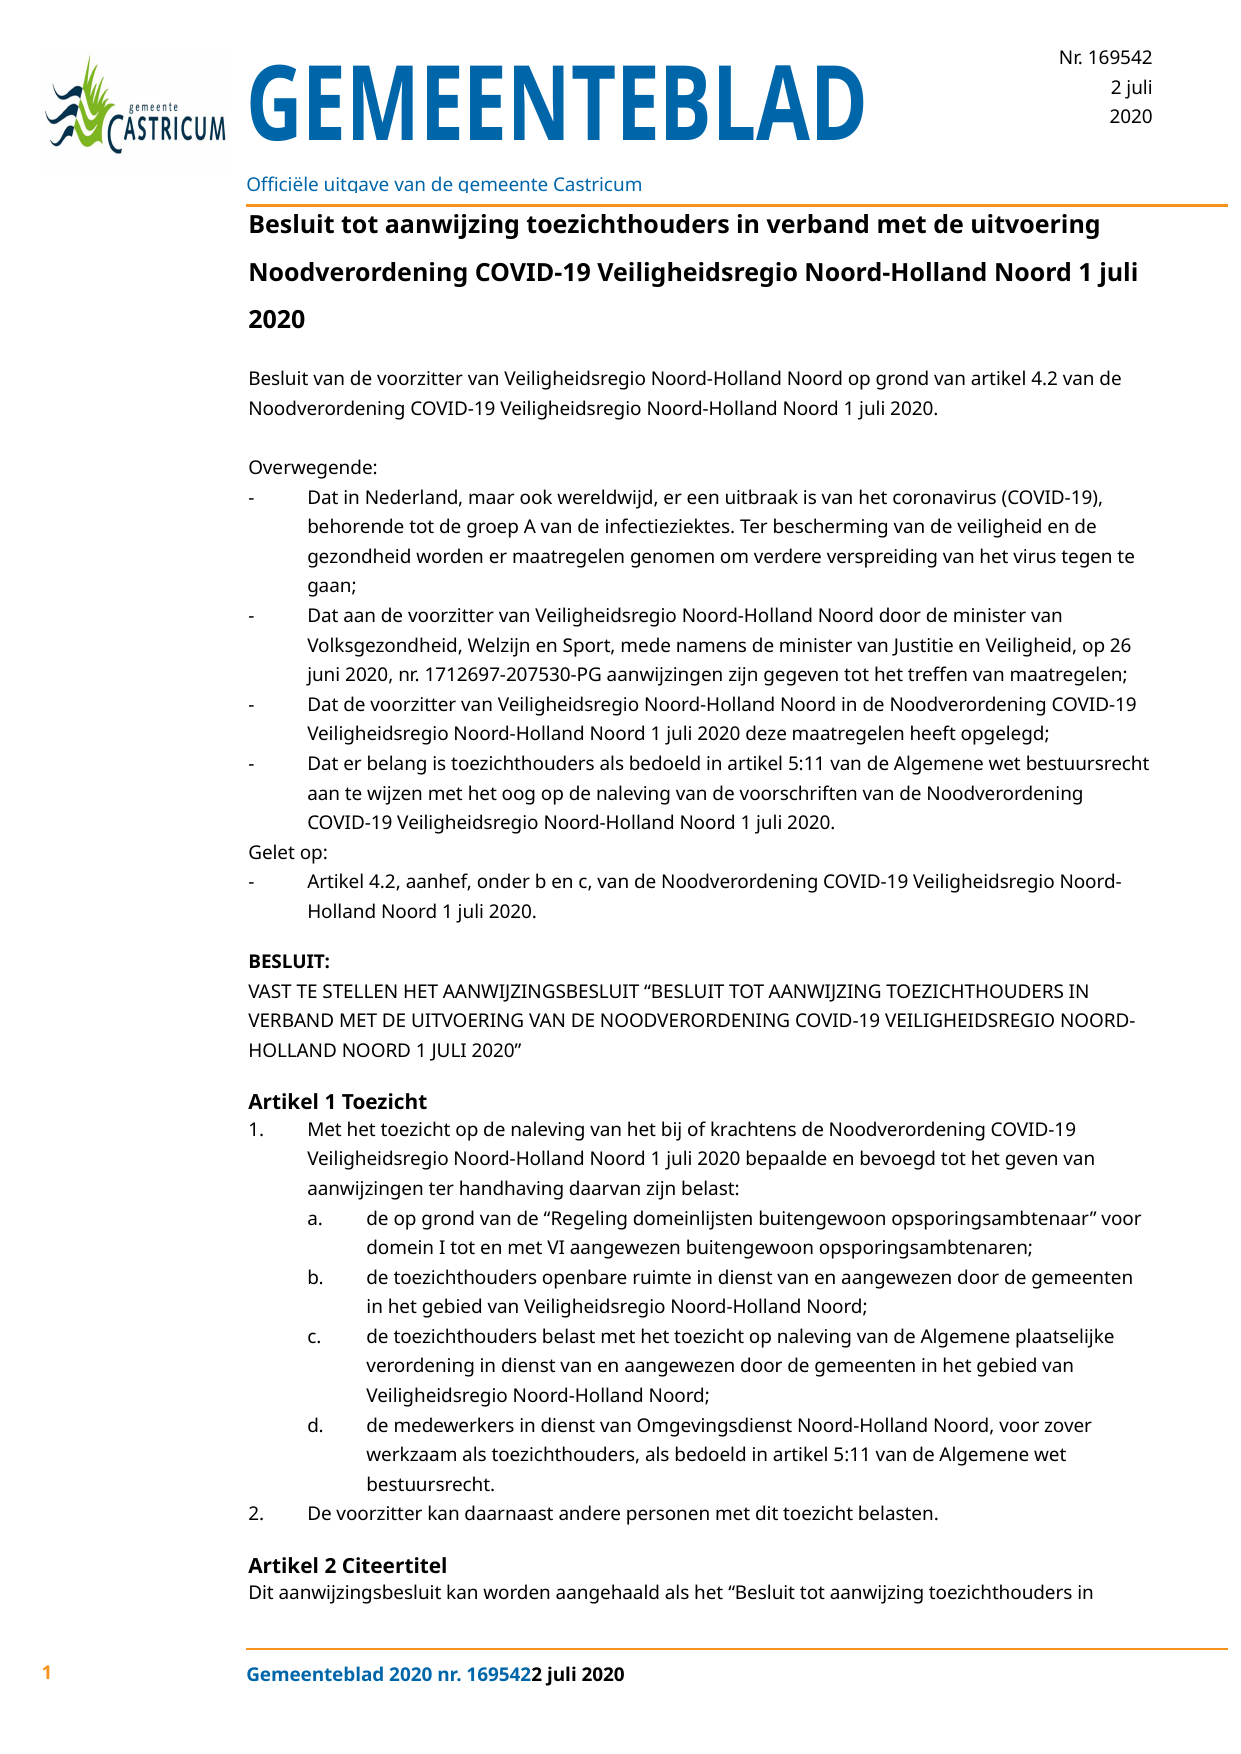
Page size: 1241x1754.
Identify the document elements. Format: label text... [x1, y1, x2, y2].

list Dat er belang is toezichthouders als bedoeld in artikel 5:11 van de Algemene wet bestuursrecht aan te wijzen met het oog op de naleving van de voorschriften van de Noodverordening COVID-19 Veiligheidsregio Noord-Holland Noord 1 juli 2020. [248, 750, 1152, 835]
list De voorzitter kan daarnaast andere personen met dit toezicht belasten. [248, 1501, 1152, 1526]
list Dat in Nederland, maar ook wereldwijd, er een uitbraak is van het coronavirus (COVID-19), behorende tot de groep A van de infectieziektes. Ter bescherming van de veiligheid en de gezondheid worden er maatregelen genomen om verdere verspreiding van het virus tegen te gaan; [248, 484, 1152, 598]
text Dit aanwijzingsbesluit kan worden aangehaald als het “Besluit tot aanwijzing toezichthouders in [248, 1579, 1152, 1605]
text BESLUIT: [248, 948, 1152, 974]
list de toezichthouders openbare ruimte in dienst van en aangewezen door de gemeenten in het gebied van Veiligheidsregio Noord-Holland Noord; [307, 1264, 1152, 1319]
text Artikel 1 Toezicht [248, 1087, 1152, 1116]
text Overwegende: [248, 454, 1152, 480]
list Dat aan de voorzitter van Veiligheidsregio Noord-Holland Noord door de minister van Volksgezondheid, Welzijn en Sport, mede namens de minister van Justitie en Veiligheid, op 26 juni 2020, nr. 1712697-207530-PG aanwijzingen zijn gegeven tot het treffen van maatregelen; [248, 602, 1152, 687]
text VAST TE STELLEN HET AANWIJZINGSBESLUIT “BESLUIT TOT AANWIJZING TOEZICHTHOUDERS IN VERBAND MET DE UITVOERING VAN DE NOODVERORDENING COVID-19 VEILIGHEIDSREGIO NOORD-HOLLAND NOORD 1 JULI 2020” [248, 978, 1152, 1063]
list de op grond van de “Regeling domeinlijsten buitengewoon opsporingsambtenaar” voor domein I tot en met VI aangewezen buitengewoon opsporingsambtenaren; [307, 1205, 1152, 1260]
list Dat de voorzitter van Veiligheidsregio Noord-Holland Noord in de Noodverordening COVID-19 Veiligheidsregio Noord-Holland Noord 1 juli 2020 deze maatregelen heeft opgelegd; [248, 691, 1152, 746]
text Besluit van de voorzitter van Veiligheidsregio Noord-Holland Noord op grond van artikel 4.2 van de Noodverordening COVID-19 Veiligheidsregio Noord-Holland Noord 1 juli 2020. [248, 366, 1152, 421]
text Besluit tot aanwijzing toezichthouders in verband met de uitvoering Noodverordening COVID-19 Veiligheidsregio Noord-Holland Noord 1 juli 2020 [248, 207, 1152, 336]
list de medewerkers in dienst van Omgevingsdienst Noord-Holland Noord, voor zover werkzaam als toezichthouders, als bedoeld in artikel 5:11 van de Algemene wet bestuursrecht. [307, 1412, 1152, 1497]
picture [41, 47, 231, 172]
list Artikel 4.2, aanhef, onder b en c, van de Noodverordening COVID-19 Veiligheidsregio Noord-Holland Noord 1 juli 2020. [248, 868, 1152, 924]
list Met het toezicht op de naleving van het bij of krachtens de Noodverordening COVID-19 Veiligheidsregio Noord-Holland Noord 1 juli 2020 bepaalde en bevoegd tot het geven van aanwijzingen ter handhaving daarvan zijn belast: [248, 1116, 1152, 1201]
list de toezichthouders belast met het toezicht op naleving van de Algemene plaatselijke verordening in dienst van en aangewezen door de gemeenten in het gebied van Veiligheidsregio Noord-Holland Noord; [307, 1323, 1152, 1408]
text Gelet op: [248, 839, 1152, 864]
text Artikel 2 Citeertitel [248, 1551, 1152, 1579]
